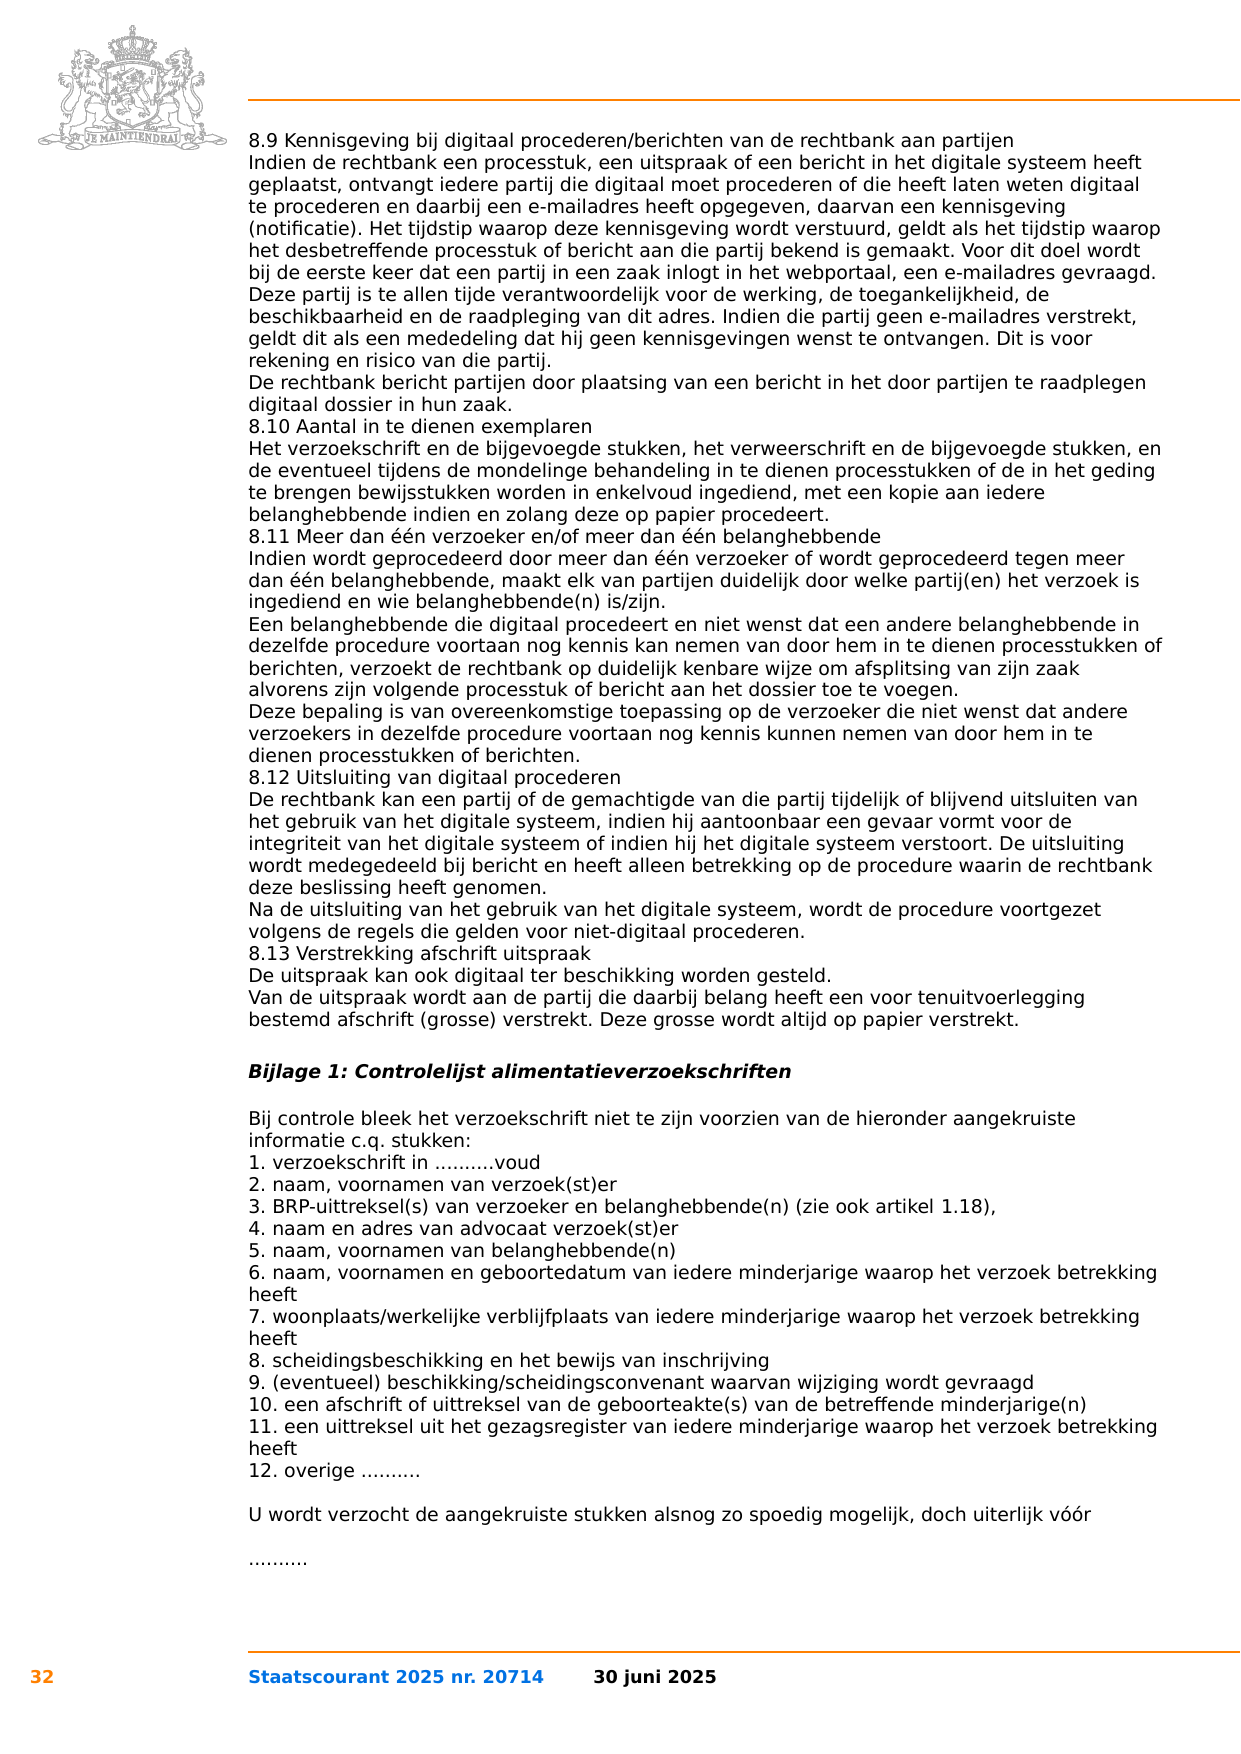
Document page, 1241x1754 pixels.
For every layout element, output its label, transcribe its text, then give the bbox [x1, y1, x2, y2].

text 12. overige .......... [248, 1460, 1163, 1482]
text De rechtbank kan een partij of de gemachtigde van die partij tijdelijk of blijvend uitsluiten van het gebruik van het digitale systeem, indien hij aantoonbaar een gevaar vormt voor de integriteit van het digitale systeem of indien hij het digitale systeem verstoort. De uitsluiting wordt medegedeeld bij bericht en heeft alleen betrekking op de procedure waarin de rechtbank deze beslissing heeft genomen. [248, 789, 1163, 899]
text Van de uitspraak wordt aan de partij die daarbij belang heeft een voor tenuitvoerlegging bestemd afschrift (grosse) verstrekt. Deze grosse wordt altijd op papier verstrekt. [248, 987, 1163, 1031]
text 11. een uittreksel uit het gezagsregister van iedere minderjarige waarop het verzoek betrekking heeft [248, 1416, 1163, 1460]
text 8.9 Kennisgeving bij digitaal procederen/berichten van de rechtbank aan partijen [248, 130, 1163, 152]
text 8.10 Aantal in te dienen exemplaren [248, 416, 1163, 438]
text 8. scheidingsbeschikking en het bewijs van inschrijving [248, 1350, 1163, 1372]
text .......... [248, 1547, 1163, 1569]
text 3. BRP-uittreksel(s) van verzoeker en belanghebbende(n) (zie ook artikel 1.18), [248, 1196, 1163, 1218]
text Na de uitsluiting van het gebruik van het digitale systeem, wordt de procedure voortgezet volgens de regels die gelden voor niet-digitaal procederen. [248, 899, 1163, 943]
text Deze bepaling is van overeenkomstige toepassing op de verzoeker die niet wenst dat andere verzoekers in dezelfde procedure voortaan nog kennis kunnen nemen van door hem in te dienen processtukken of berichten. [248, 701, 1163, 767]
picture [38, 25, 227, 150]
subtitle Bijlage 1: Controlelijst alimentatieverzoekschriften [248, 1061, 1163, 1083]
text 4. naam en adres van advocaat verzoek(st)er [248, 1218, 1163, 1240]
text Indien wordt geprocedeerd door meer dan één verzoeker of wordt geprocedeerd tegen meer dan één belanghebbende, maakt elk van partijen duidelijk door welke partij(en) het verzoek is ingediend en wie belanghebbende(n) is/zijn. [248, 547, 1163, 613]
text 10. een afschrift of uittreksel van de geboorteakte(s) van de betreffende minderjarige(n) [248, 1394, 1163, 1416]
text 8.11 Meer dan één verzoeker en/of meer dan één belanghebbende [248, 526, 1163, 547]
text 9. (eventueel) beschikking/scheidingsconvenant waarvan wijziging wordt gevraagd [248, 1372, 1163, 1394]
text De rechtbank bericht partijen door plaatsing van een bericht in het door partijen te raadplegen digitaal dossier in hun zaak. [248, 372, 1163, 416]
text 6. naam, voornamen en geboortedatum van iedere minderjarige waarop het verzoek betrekking heeft [248, 1262, 1163, 1306]
text 2. naam, voornamen van verzoek(st)er [248, 1174, 1163, 1196]
text U wordt verzocht de aangekruiste stukken alsnog zo spoedig mogelijk, doch uiterlijk vóór [248, 1503, 1163, 1526]
text 1. verzoekschrift in ..........voud [248, 1152, 1163, 1174]
text 8.12 Uitsluiting van digitaal procederen [248, 767, 1163, 789]
text Een belanghebbende die digitaal procedeert en niet wenst dat een andere belanghebbende in dezelfde procedure voortaan nog kennis kan nemen van door hem in te dienen processtukken of berichten, verzoekt de rechtbank op duidelijk kenbare wijze om afsplitsing van zijn zaak alvorens zijn volgende processtuk of bericht aan het dossier toe te voegen. [248, 613, 1163, 701]
text 5. naam, voornamen van belanghebbende(n) [248, 1240, 1163, 1262]
text Bij controle bleek het verzoekschrift niet te zijn voorzien van de hieronder aangekruiste informatie c.q. stukken: [248, 1108, 1163, 1152]
text Het verzoekschrift en de bijgevoegde stukken, het verweerschrift en de bijgevoegde stukken, en de eventueel tijdens de mondelinge behandeling in te dienen processtukken of de in het geding te brengen bewijsstukken worden in enkelvoud ingediend, met een kopie aan iedere belanghebbende indien en zolang deze op papier procedeert. [248, 438, 1163, 526]
text Indien de rechtbank een processtuk, een uitspraak of een bericht in het digitale systeem heeft geplaatst, ontvangt iedere partij die digitaal moet procederen of die heeft laten weten digitaal te procederen en daarbij een e-mailadres heeft opgegeven, daarvan een kennisgeving (notificatie). Het tijdstip waarop deze kennisgeving wordt verstuurd, geldt als het tijdstip waarop het desbetreffende processtuk of bericht aan die partij bekend is gemaakt. Voor dit doel wordt bij de eerste keer dat een partij in een zaak inlogt in het webportaal, een e-mailadres gevraagd. Deze partij is te allen tijde verantwoordelijk voor de werking, de toegankelijkheid, de beschikbaarheid en de raadpleging van dit adres. Indien die partij geen e-mailadres verstrekt, geldt dit als een mededeling dat hij geen kennisgevingen wenst te ontvangen. Dit is voor rekening en risico van die partij. [248, 152, 1163, 372]
text 8.13 Verstrekking afschrift uitspraak [248, 943, 1163, 965]
text 7. woonplaats/werkelijke verblijfplaats van iedere minderjarige waarop het verzoek betrekking heeft [248, 1306, 1163, 1350]
text De uitspraak kan ook digitaal ter beschikking worden gesteld. [248, 965, 1163, 987]
